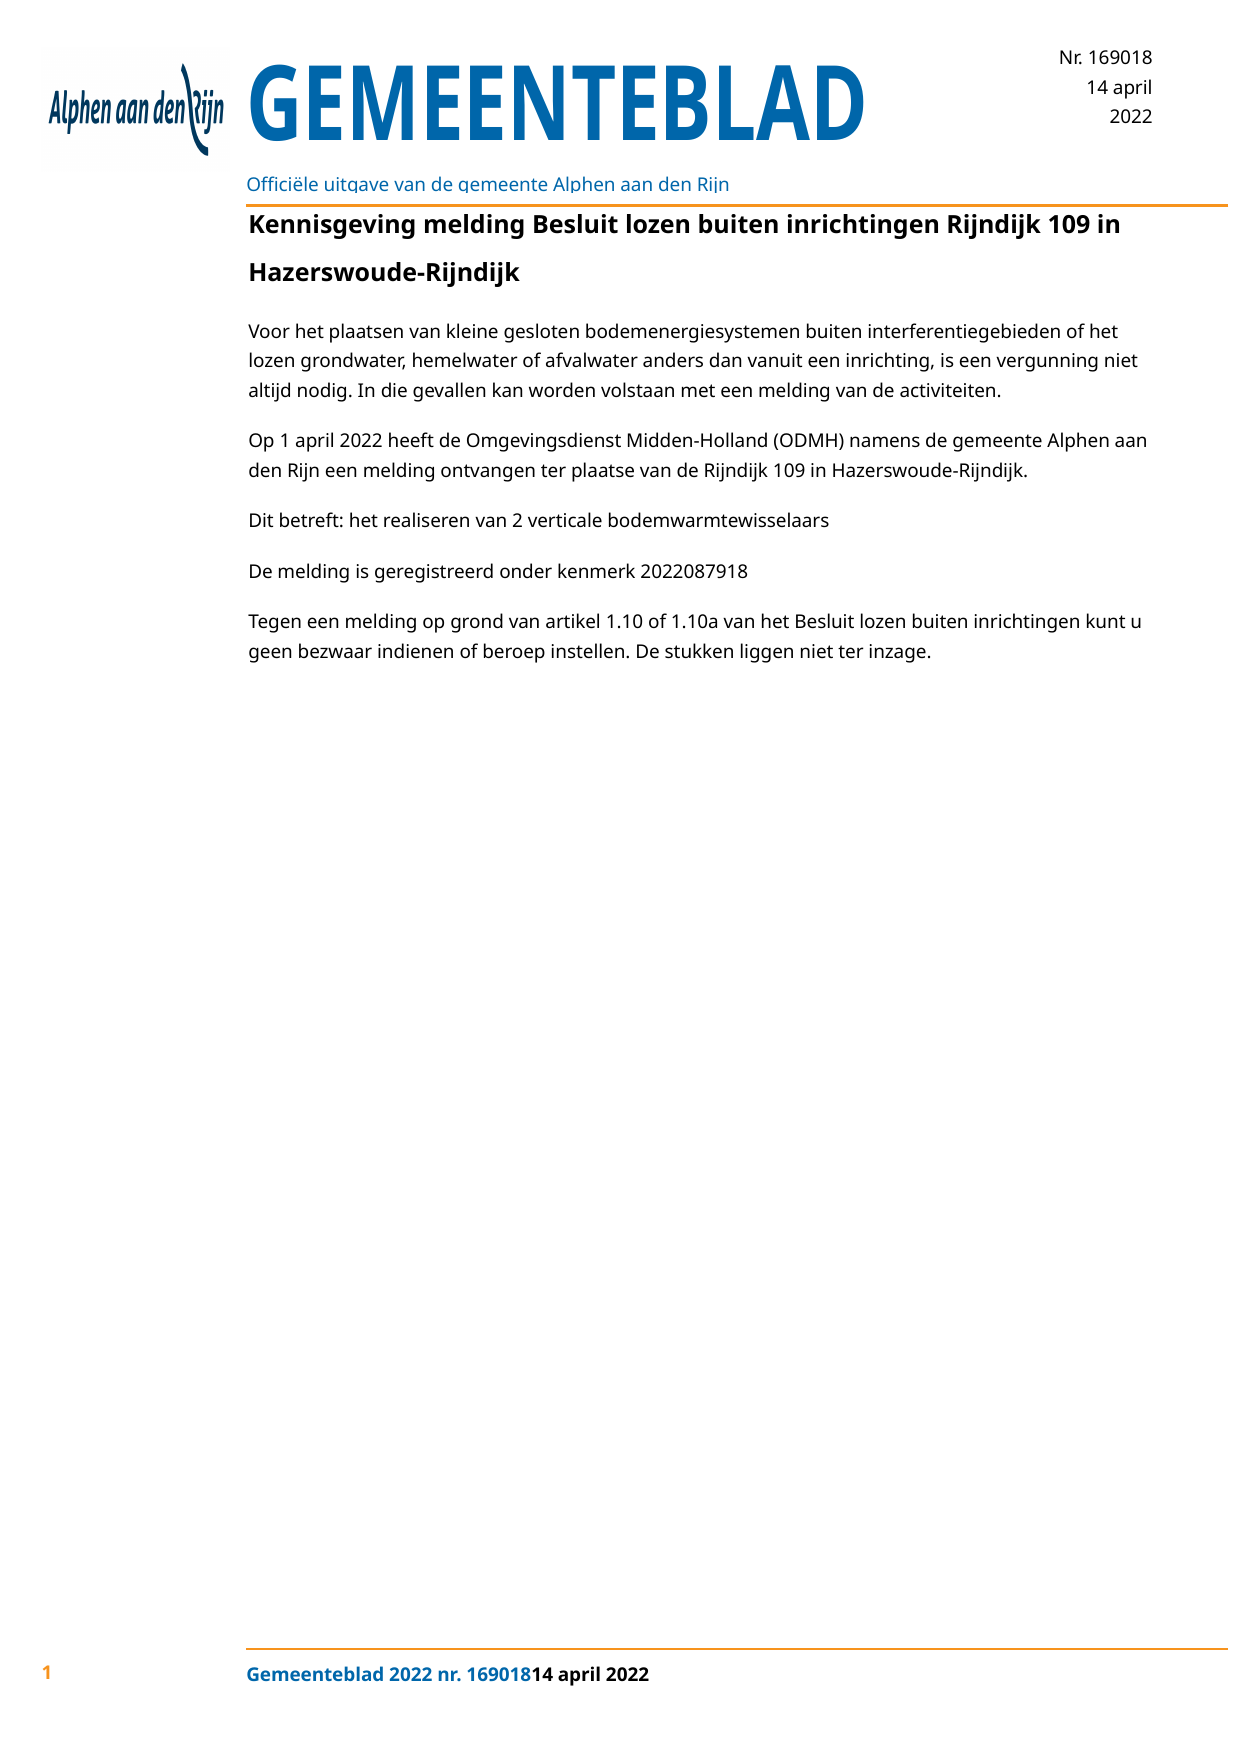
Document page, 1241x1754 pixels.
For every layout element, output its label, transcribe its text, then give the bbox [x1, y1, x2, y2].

text Tegen een melding op grond van artikel 1.10 of 1.10a van het Besluit lozen buiten inrichtingen kunt u geen bezwaar indienen of beroep instellen. De stukken liggen niet ter inzage. [248, 608, 1152, 664]
text Voor het plaatsen van kleine gesloten bodemenergiesystemen buiten interferentiegebieden of het lozen grondwater, hemelwater of afvalwater anders dan vanuit een inrichting, is een vergunning niet altijd nodig. In die gevallen kan worden volstaan met een melding van de activiteiten. [248, 318, 1152, 403]
text Kennisgeving melding Besluit lozen buiten inrichtingen Rijndijk 109 in Hazerswoude-Rijndijk [248, 207, 1152, 288]
text De melding is geregistreerd onder kenmerk 2022087918 [248, 558, 1152, 584]
text Op 1 april 2022 heeft de Omgevingsdienst Midden-Holland (ODMH) namens de gemeente Alphen aan den Rijn een melding ontvangen ter plaatse van de Rijndijk 109 in Hazerswoude-Rijndijk. [248, 427, 1152, 483]
picture [41, 47, 231, 172]
text Dit betreft: het realiseren van 2 verticale bodemwarmtewisselaars [248, 507, 1152, 533]
